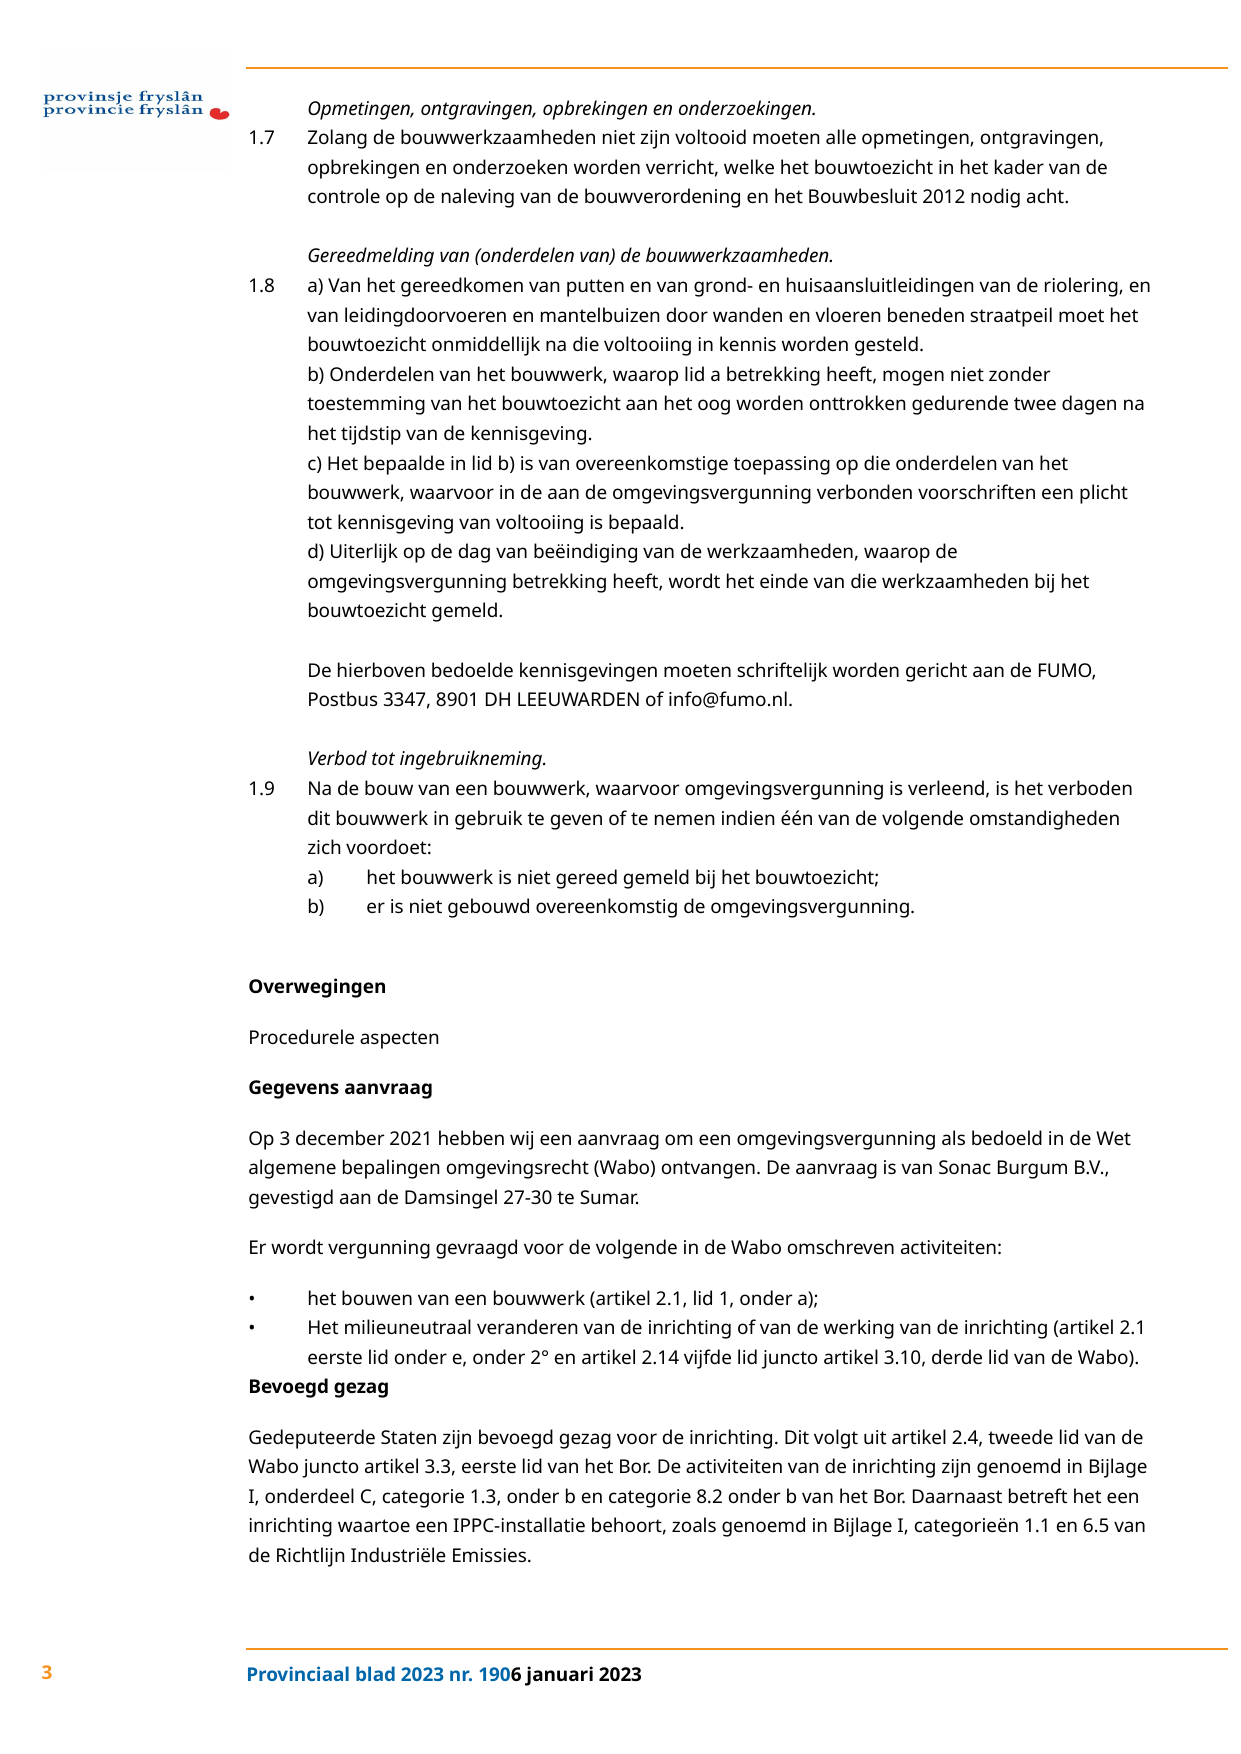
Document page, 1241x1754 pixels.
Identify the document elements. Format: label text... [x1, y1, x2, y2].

picture [41, 47, 231, 172]
list Zolang de bouwwerkzaamheden niet zijn voltooid moeten alle opmetingen, ontgravingen, opbrekingen en onderzoeken worden verricht, welke het bouwtoezicht in het kader van de controle op de naleving van de bouwverordening en het Bouwbesluit 2012 nodig acht. [248, 124, 1152, 209]
text Overwegingen [248, 973, 1152, 999]
list a) Van het gereedkomen van putten en van grond- en huisaansluitleidingen van de riolering, en van leidingdoorvoeren en mantelbuizen door wanden en vloeren beneden straatpeil moet het bouwtoezicht onmiddellijk na die voltooiing in kennis worden gesteld. [248, 272, 1152, 357]
list b) Onderdelen van het bouwwerk, waarop lid a betrekking heeft, mogen niet zonder toestemming van het bouwtoezicht aan het oog worden onttrokken gedurende twee dagen na het tijdstip van de kennisgeving. [248, 361, 1152, 446]
list het bouwwerk is niet gereed gemeld bij het bouwtoezicht; [307, 864, 1152, 890]
list Verbod tot ingebruikneming. [248, 746, 1152, 771]
text Er wordt vergunning gevraagd voor de volgende in de Wabo omschreven activiteiten: [248, 1234, 1152, 1260]
text Gegevens aanvraag [248, 1074, 1152, 1100]
list Gereedmelding van (onderdelen van) de bouwwerkzaamheden. [248, 243, 1152, 268]
text Gedeputeerde Staten zijn bevoegd gezag voor de inrichting. Dit volgt uit artikel 2.4, tweede lid van de Wabo juncto artikel 3.3, eerste lid van het Bor. De activiteiten van de inrichting zijn genoemd in Bijlage I, onderdeel C, categorie 1.3, onder b en categorie 8.2 onder b van het Bor. Daarnaast betreft het een inrichting waartoe een IPPC-installatie behoort, zoals genoemd in Bijlage I, categorieën 1.1 en 6.5 van de Richtlijn Industriële Emissies. [248, 1424, 1152, 1568]
text Procedurele aspecten [248, 1024, 1152, 1050]
list Het milieuneutraal veranderen van de inrichting of van de werking van de inrichting (artikel 2.1 eerste lid onder e, onder 2° en artikel 2.14 vijfde lid juncto artikel 3.10, derde lid van de Wabo). [248, 1314, 1152, 1370]
list er is niet gebouwd overeenkomstig de omgevingsvergunning. [307, 893, 1152, 919]
list De hierboven bedoelde kennisgevingen moeten schriftelijk worden gericht aan de FUMO, Postbus 3347, 8901 DH LEEUWARDEN of info@fumo.nl. [248, 657, 1152, 712]
list Opmetingen, ontgravingen, opbrekingen en onderzoekingen. [248, 95, 1152, 121]
text Op 3 december 2021 hebben wij een aanvraag om een omgevingsvergunning als bedoeld in de Wet algemene bepalingen omgevingsrecht (Wabo) ontvangen. De aanvraag is van Sonac Burgum B.V., gevestigd aan de Damsingel 27-30 te Sumar. [248, 1125, 1152, 1210]
list Na de bouw van een bouwwerk, waarvoor omgevingsvergunning is verleend, is het verboden dit bouwwerk in gebruik te geven of te nemen indien één van de volgende omstandigheden zich voordoet: [248, 775, 1152, 860]
list d) Uiterlijk op de dag van beëindiging van de werkzaamheden, waarop de omgevingsvergunning betrekking heeft, wordt het einde van die werkzaamheden bij het bouwtoezicht gemeld. [248, 538, 1152, 623]
text Bevoegd gezag [248, 1373, 1152, 1399]
list het bouwen van een bouwwerk (artikel 2.1, lid 1, onder a); [248, 1285, 1152, 1311]
list c) Het bepaalde in lid b) is van overeenkomstige toepassing op die onderdelen van het bouwwerk, waarvoor in de aan de omgevingsvergunning verbonden voorschriften een plicht tot kennisgeving van voltooiing is bepaald. [248, 450, 1152, 535]
